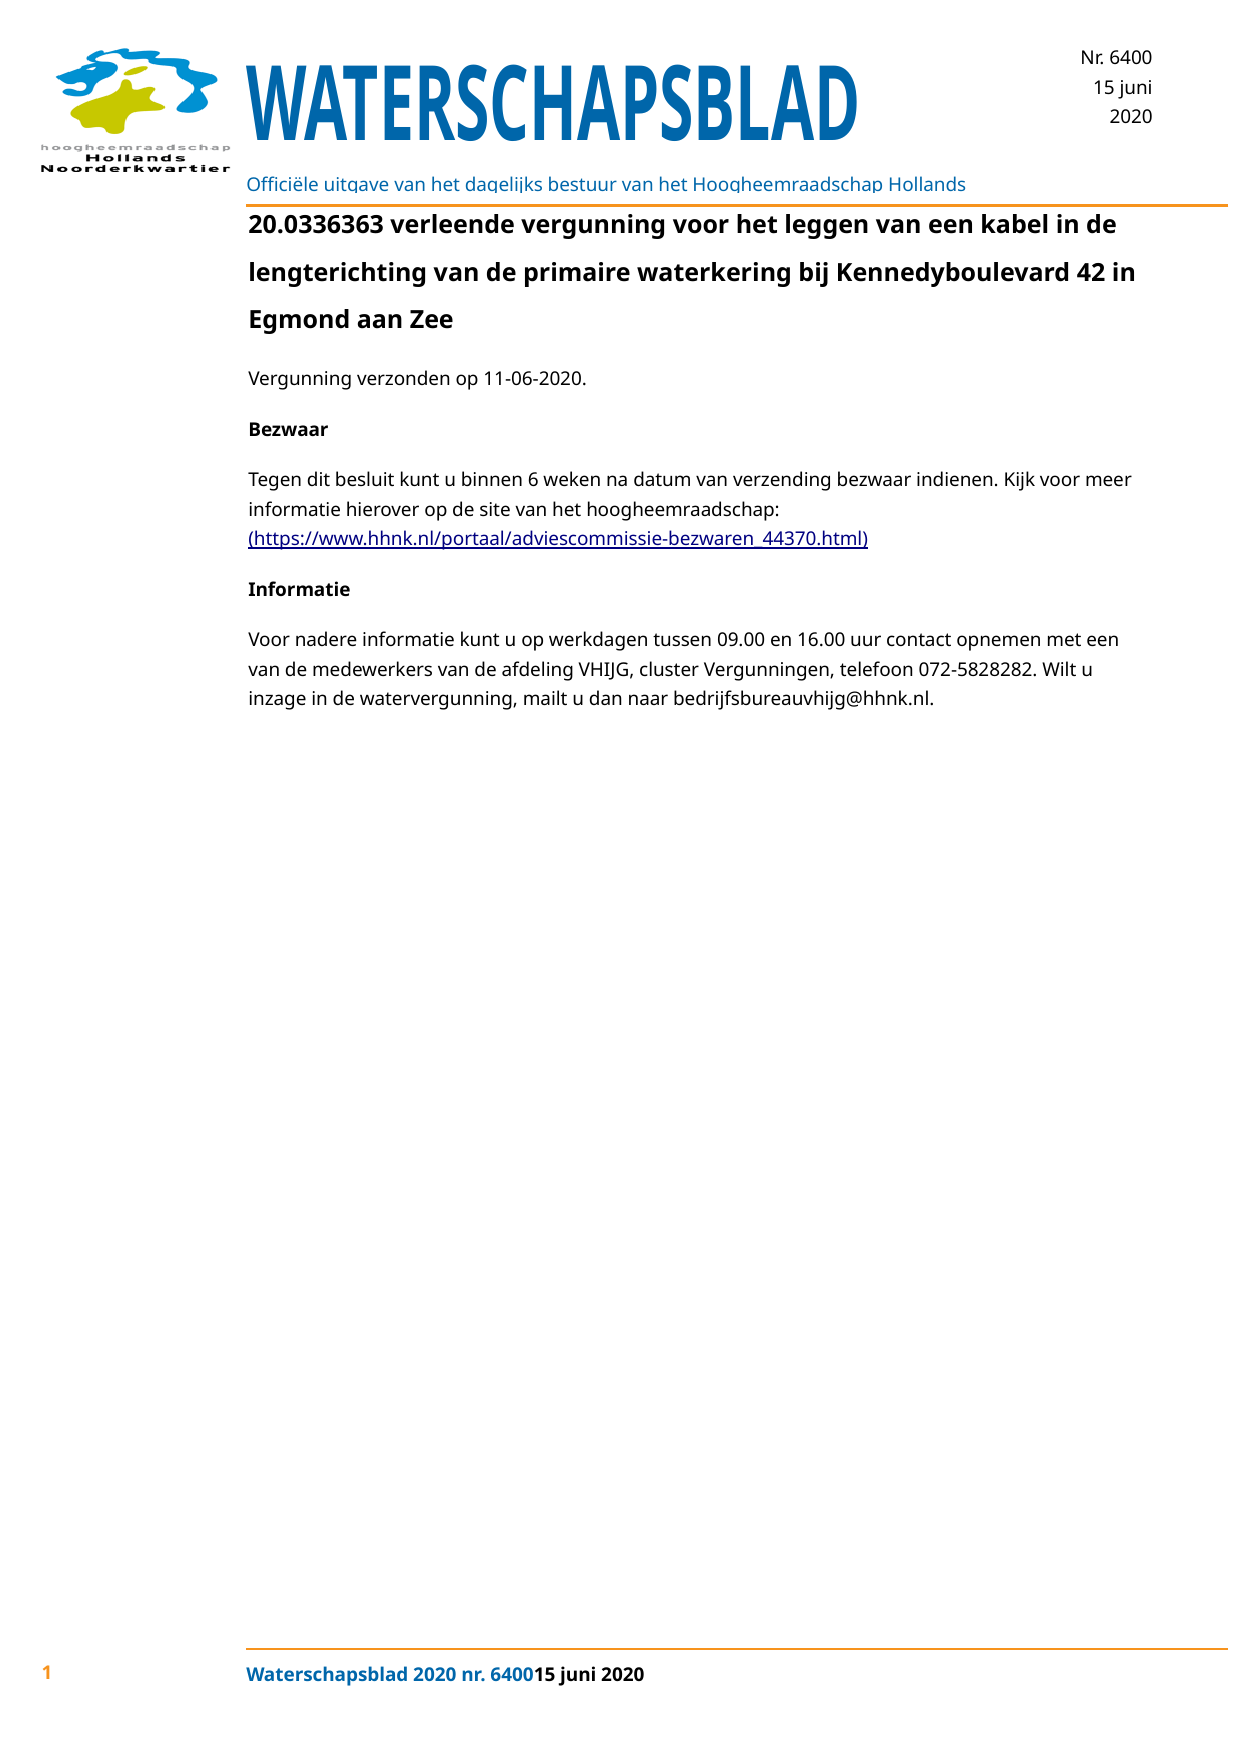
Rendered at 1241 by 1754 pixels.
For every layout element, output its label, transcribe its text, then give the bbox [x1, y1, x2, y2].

text Tegen dit besluit kunt u binnen 6 weken na datum van verzending bezwaar indienen. Kijk voor meer informatie hierover op de site van het hoogheemraadschap: (https://www.hhnk.nl/portaal/adviescommissie-bezwaren_44370.html) [248, 466, 1152, 551]
text Bezwaar [248, 416, 1152, 442]
text 20.0336363 verleende vergunning voor het leggen van een kabel in de lengterichting van de primaire waterkering bij Kennedyboulevard 42 in Egmond aan Zee [248, 207, 1152, 336]
text Vergunning verzonden op 11-06-2020. [248, 366, 1152, 391]
picture [41, 47, 231, 172]
text Voor nadere informatie kunt u op werkdagen tussen 09.00 en 16.00 uur contact opnemen met een van de medewerkers van de afdeling VHIJG, cluster Vergunningen, telefoon 072-5828282. Wilt u inzage in de watervergunning, mailt u dan naar bedrijfsbureauvhijg@hhnk.nl. [248, 626, 1152, 711]
text Informatie [248, 576, 1152, 602]
